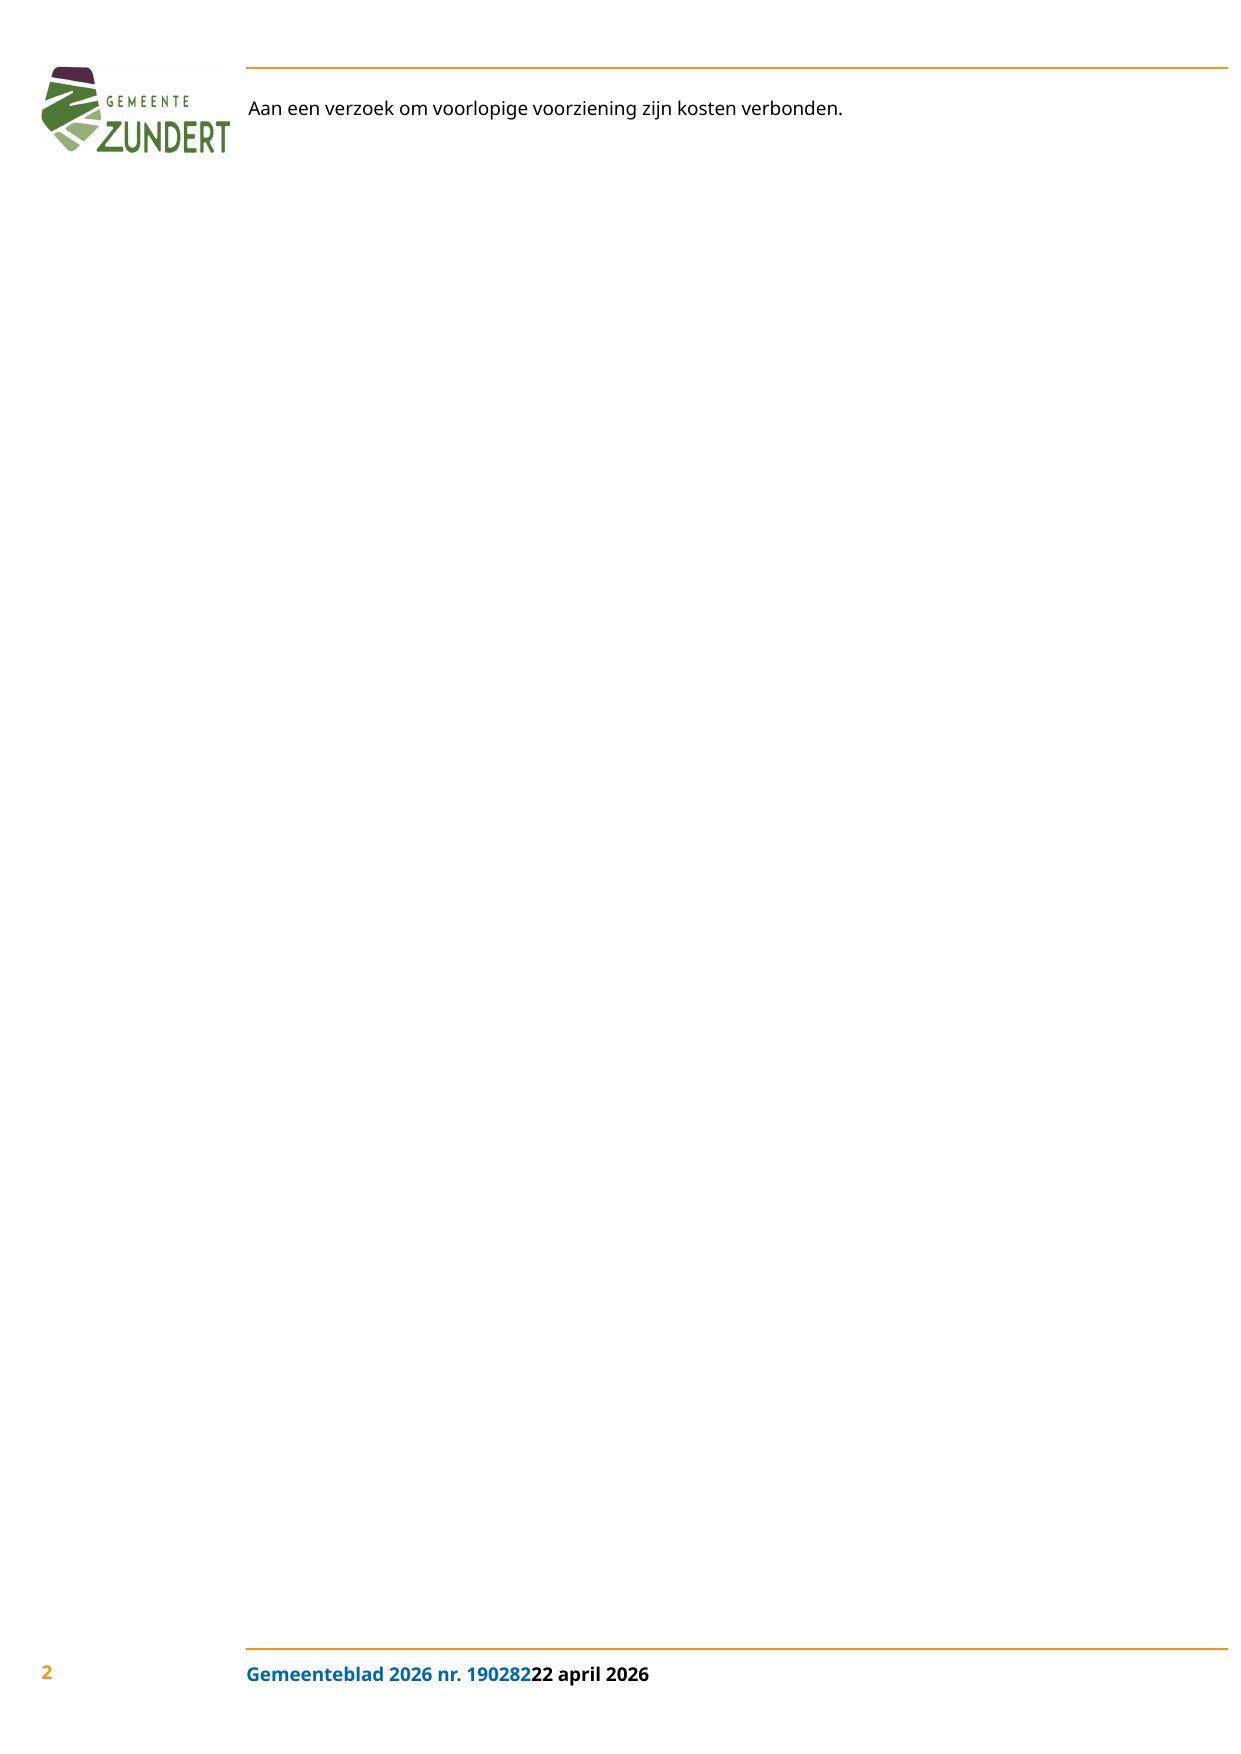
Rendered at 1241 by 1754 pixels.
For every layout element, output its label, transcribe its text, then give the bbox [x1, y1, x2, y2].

picture [41, 47, 231, 172]
text Aan een verzoek om voorlopige voorziening zijn kosten verbonden. [248, 95, 1152, 121]
